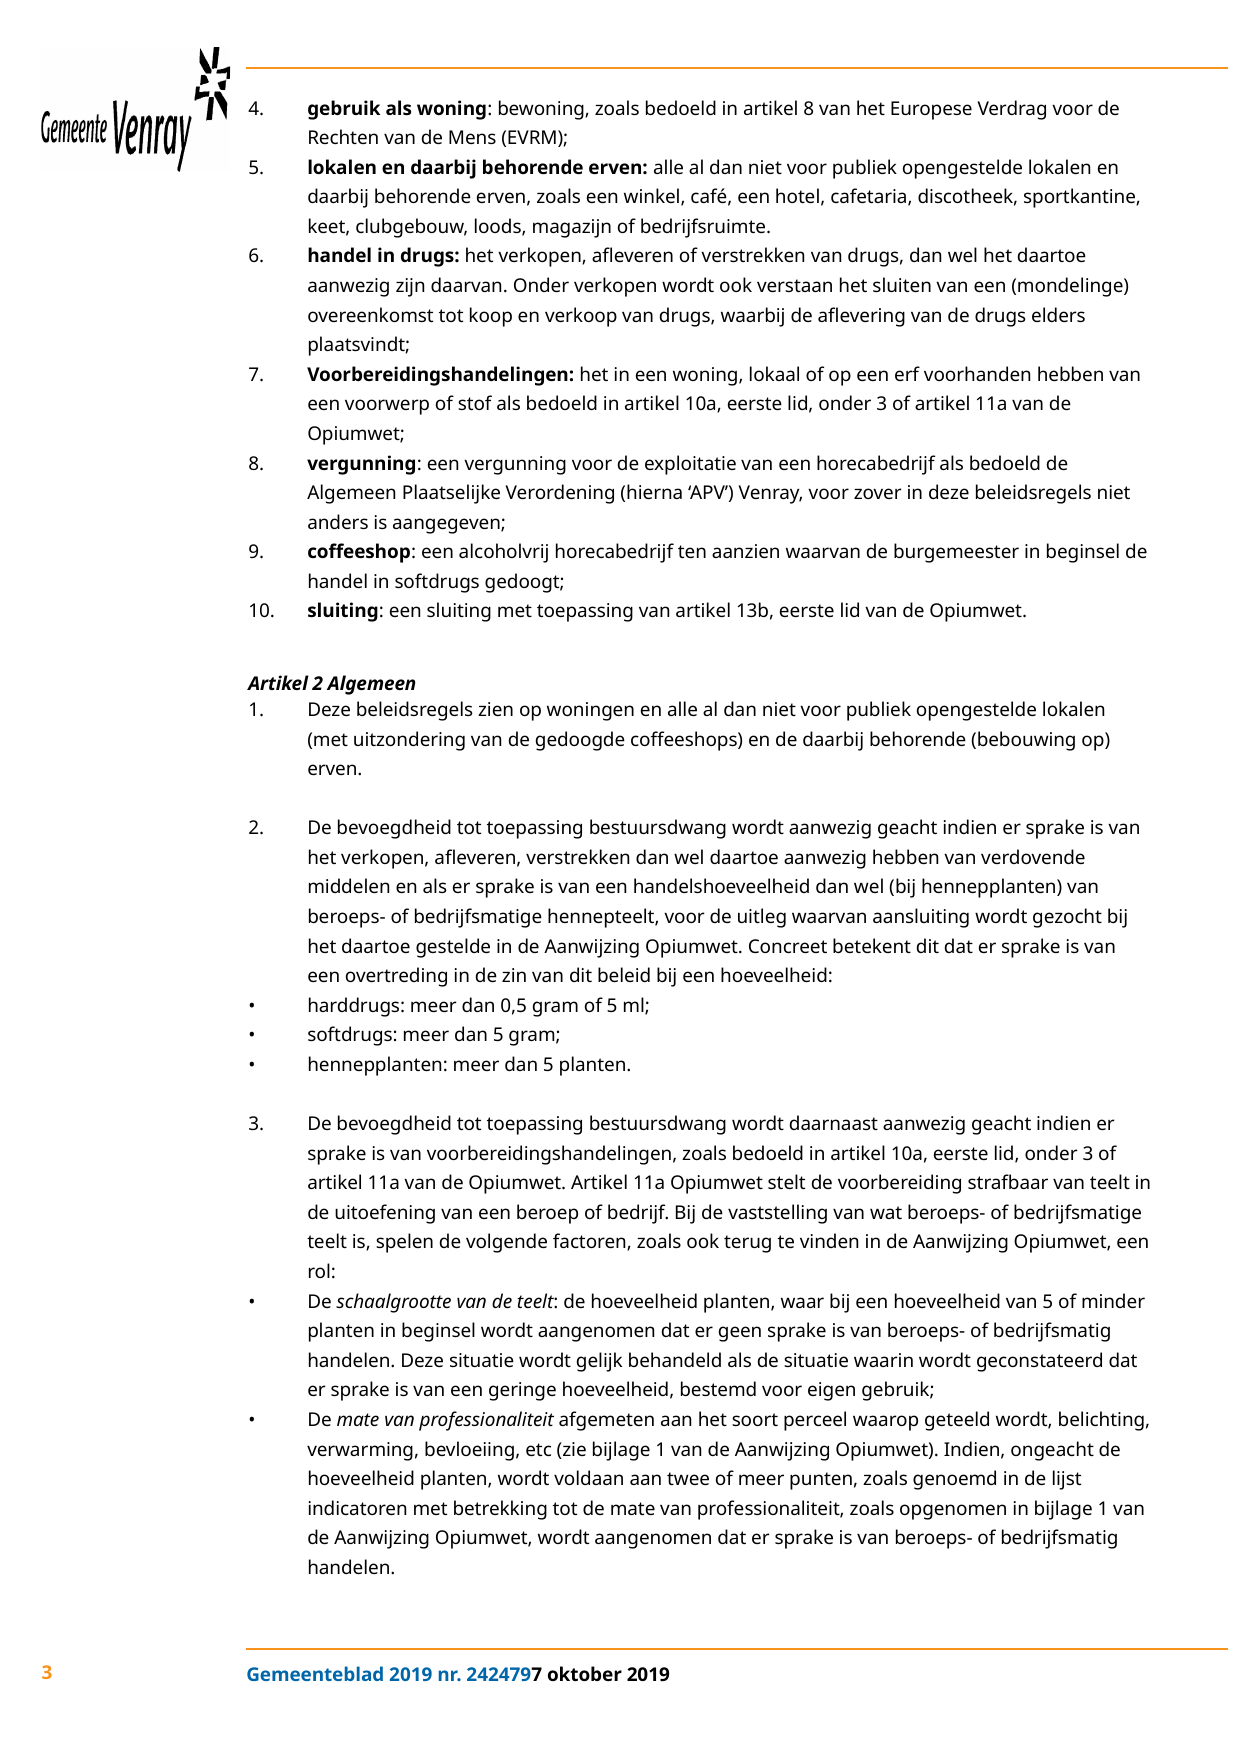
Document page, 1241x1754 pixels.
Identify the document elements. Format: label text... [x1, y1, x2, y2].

picture [41, 47, 231, 172]
list coffeeshop: een alcoholvrij horecabedrijf ten aanzien waarvan de burgemeester in beginsel de handel in softdrugs gedoogt; [248, 538, 1152, 594]
list vergunning: een vergunning voor de exploitatie van een horecabedrijf als bedoeld de Algemeen Plaatselijke Verordening (hierna ‘APV’) Venray, voor zover in deze beleidsregels niet anders is aangegeven; [248, 450, 1152, 535]
list De bevoegdheid tot toepassing bestuursdwang wordt daarnaast aanwezig geacht indien er sprake is van voorbereidingshandelingen, zoals bedoeld in artikel 10a, eerste lid, onder 3 of artikel 11a van de Opiumwet. Artikel 11a Opiumwet stelt de voorbereiding strafbaar van teelt in de uitoefening van een beroep of bedrijf. Bij de vaststelling van wat beroeps- of bedrijfsmatige teelt is, spelen de volgende factoren, zoals ook terug te vinden in de Aanwijzing Opiumwet, een rol: [248, 1110, 1152, 1284]
list Voorbereidingshandelingen: het in een woning, lokaal of op een erf voorhanden hebben van een voorwerp of stof als bedoeld in artikel 10a, eerste lid, onder 3 of artikel 11a van de Opiumwet; [248, 361, 1152, 446]
list Deze beleidsregels zien op woningen en alle al dan niet voor publiek opengestelde lokalen (met uitzondering van de gedoogde coffeeshops) en de daarbij behorende (bebouwing op) erven. [248, 696, 1152, 781]
list gebruik als woning: bewoning, zoals bedoeld in artikel 8 van het Europese Verdrag voor de Rechten van de Mens (EVRM); [248, 95, 1152, 150]
list handel in drugs: het verkopen, afleveren of verstrekken van drugs, dan wel het daartoe aanwezig zijn daarvan. Onder verkopen wordt ook verstaan het sluiten van een (mondelinge) overeenkomst tot koop en verkoop van drugs, waarbij de aflevering van de drugs elders plaatsvindt; [248, 243, 1152, 357]
list lokalen en daarbij behorende erven: alle al dan niet voor publiek opengestelde lokalen en daarbij behorende erven, zoals een winkel, café, een hotel, cafetaria, discotheek, sportkantine, keet, clubgebouw, loods, magazijn of bedrijfsruimte. [248, 154, 1152, 239]
list sluiting: een sluiting met toepassing van artikel 13b, eerste lid van de Opiumwet. [248, 598, 1152, 623]
text Artikel 2 Algemeen [248, 670, 1152, 696]
list softdrugs: meer dan 5 gram; [248, 1022, 1152, 1047]
list De schaalgrootte van de teelt: de hoeveelheid planten, waar bij een hoeveelheid van 5 of minder planten in beginsel wordt aangenomen dat er geen sprake is van beroeps- of bedrijfsmatig handelen. Deze situatie wordt gelijk behandeld als de situatie waarin wordt geconstateerd dat er sprake is van een geringe hoeveelheid, bestemd voor eigen gebruik; [248, 1288, 1152, 1402]
list De mate van professionaliteit afgemeten aan het soort perceel waarop geteeld wordt, belichting, verwarming, bevloeiing, etc (zie bijlage 1 van de Aanwijzing Opiumwet). Indien, ongeacht de hoeveelheid planten, wordt voldaan aan twee of meer punten, zoals genoemd in de lijst indicatoren met betrekking tot de mate van professionaliteit, zoals opgenomen in bijlage 1 van de Aanwijzing Opiumwet, wordt aangenomen dat er sprake is van beroeps- of bedrijfsmatig handelen. [248, 1406, 1152, 1580]
list De bevoegdheid tot toepassing bestuursdwang wordt aanwezig geacht indien er sprake is van het verkopen, afleveren, verstrekken dan wel daartoe aanwezig hebben van verdovende middelen en als er sprake is van een handelshoeveelheid dan wel (bij hennepplanten) van beroeps- of bedrijfsmatige hennepteelt, voor de uitleg waarvan aansluiting wordt gezocht bij het daartoe gestelde in de Aanwijzing Opiumwet. Concreet betekent dit dat er sprake is van een overtreding in de zin van dit beleid bij een hoeveelheid: [248, 814, 1152, 988]
list hennepplanten: meer dan 5 planten. [248, 1051, 1152, 1077]
list harddrugs: meer dan 0,5 gram of 5 ml; [248, 992, 1152, 1018]
